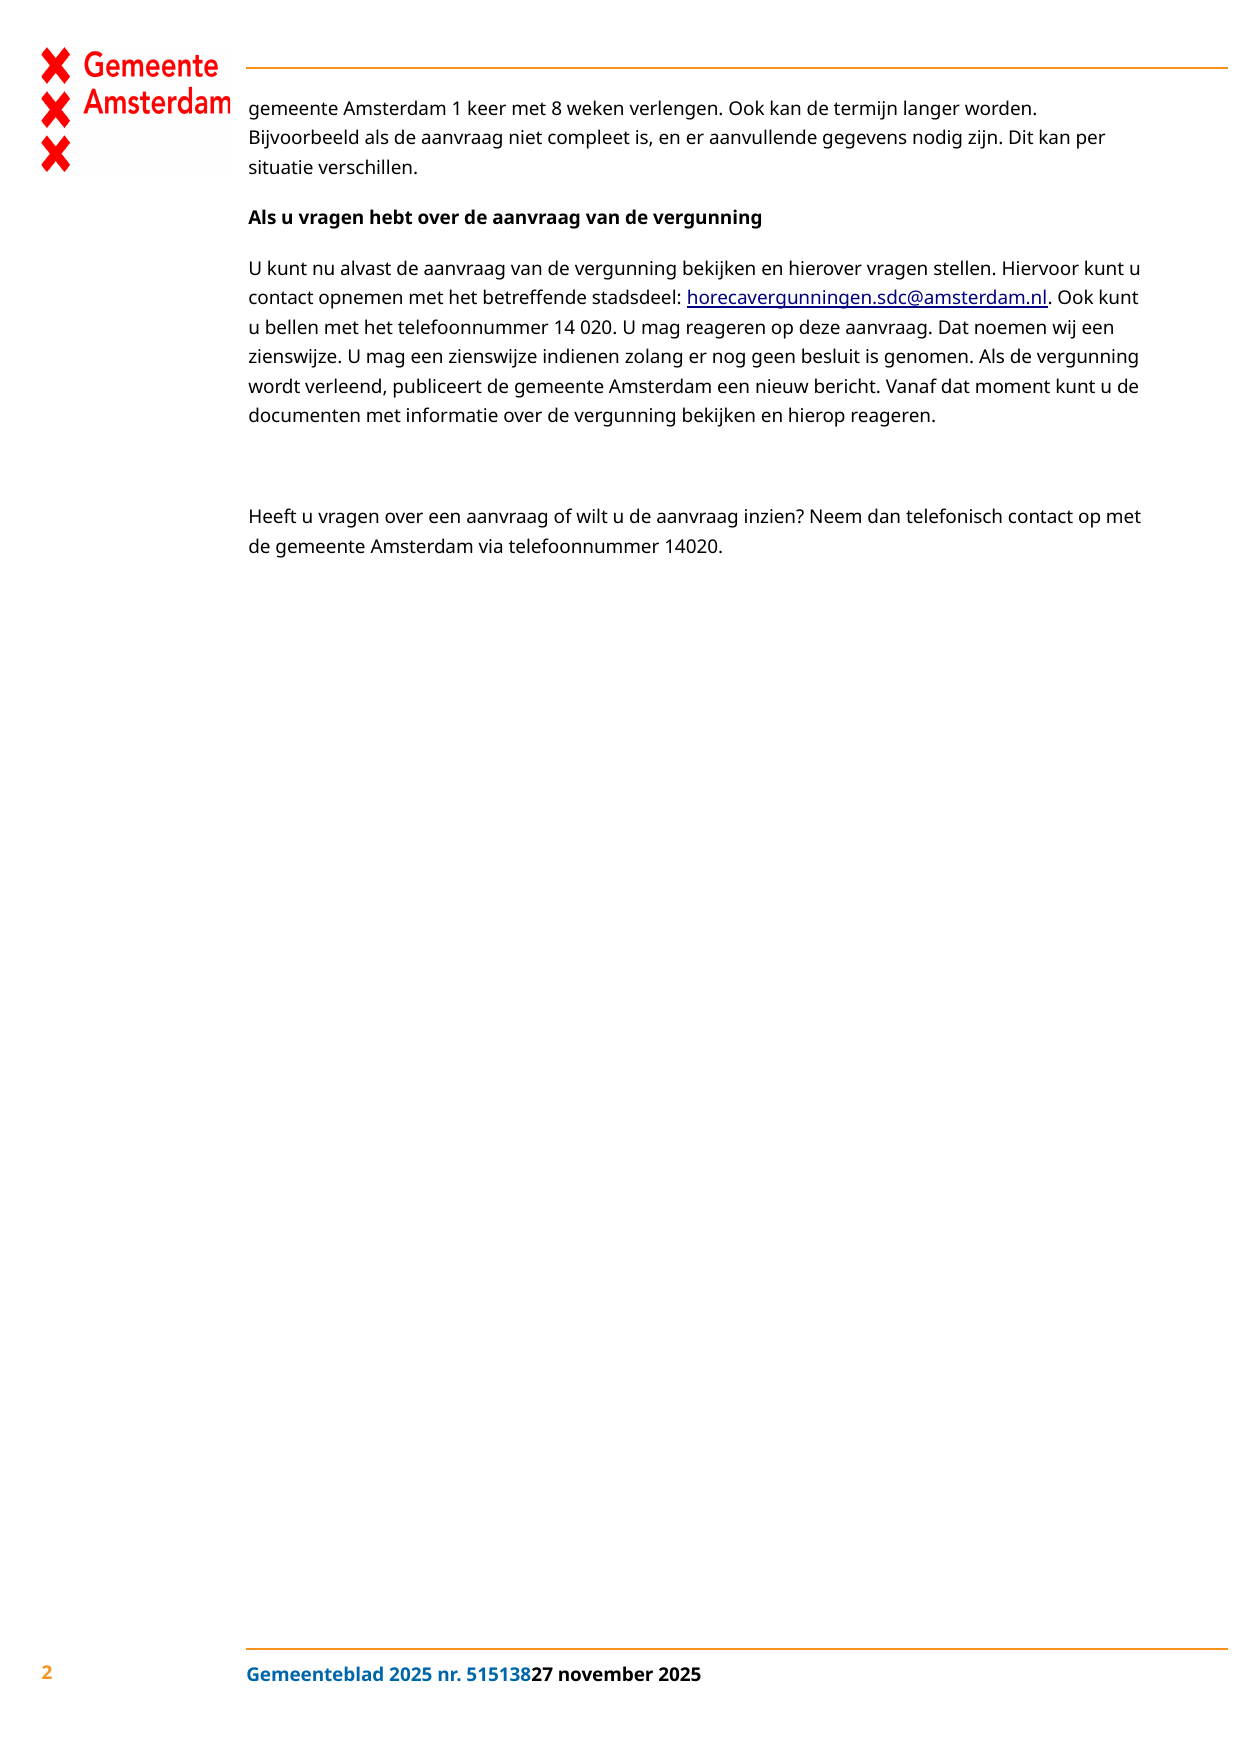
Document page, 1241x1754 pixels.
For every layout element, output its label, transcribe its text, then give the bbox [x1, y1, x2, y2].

text U kunt nu alvast de aanvraag van de vergunning bekijken en hierover vragen stellen. Hiervoor kunt u contact opnemen met het betreffende stadsdeel: horecavergunningen.sdc@amsterdam.nl. Ook kunt u bellen met het telefoonnummer 14 020. U mag reageren op deze aanvraag. Dat noemen wij een zienswijze. U mag een zienswijze indienen zolang er nog geen besluit is genomen. Als de vergunning wordt verleend, publiceert de gemeente Amsterdam een nieuw bericht. Vanaf dat moment kunt u de documenten met informatie over de vergunning bekijken en hierop reageren. [248, 255, 1152, 428]
text gemeente Amsterdam 1 keer met 8 weken verlengen. Ook kan de termijn langer worden. Bijvoorbeeld als de aanvraag niet compleet is, en er aanvullende gegevens nodig zijn. Dit kan per situatie verschillen. [248, 95, 1152, 180]
picture [41, 47, 231, 172]
text Heeft u vragen over een aanvraag of wilt u de aanvraag inzien? Neem dan telefonisch contact op met de gemeente Amsterdam via telefoonnummer 14020. [248, 503, 1152, 559]
text Als u vragen hebt over de aanvraag van de vergunning [248, 204, 1152, 230]
